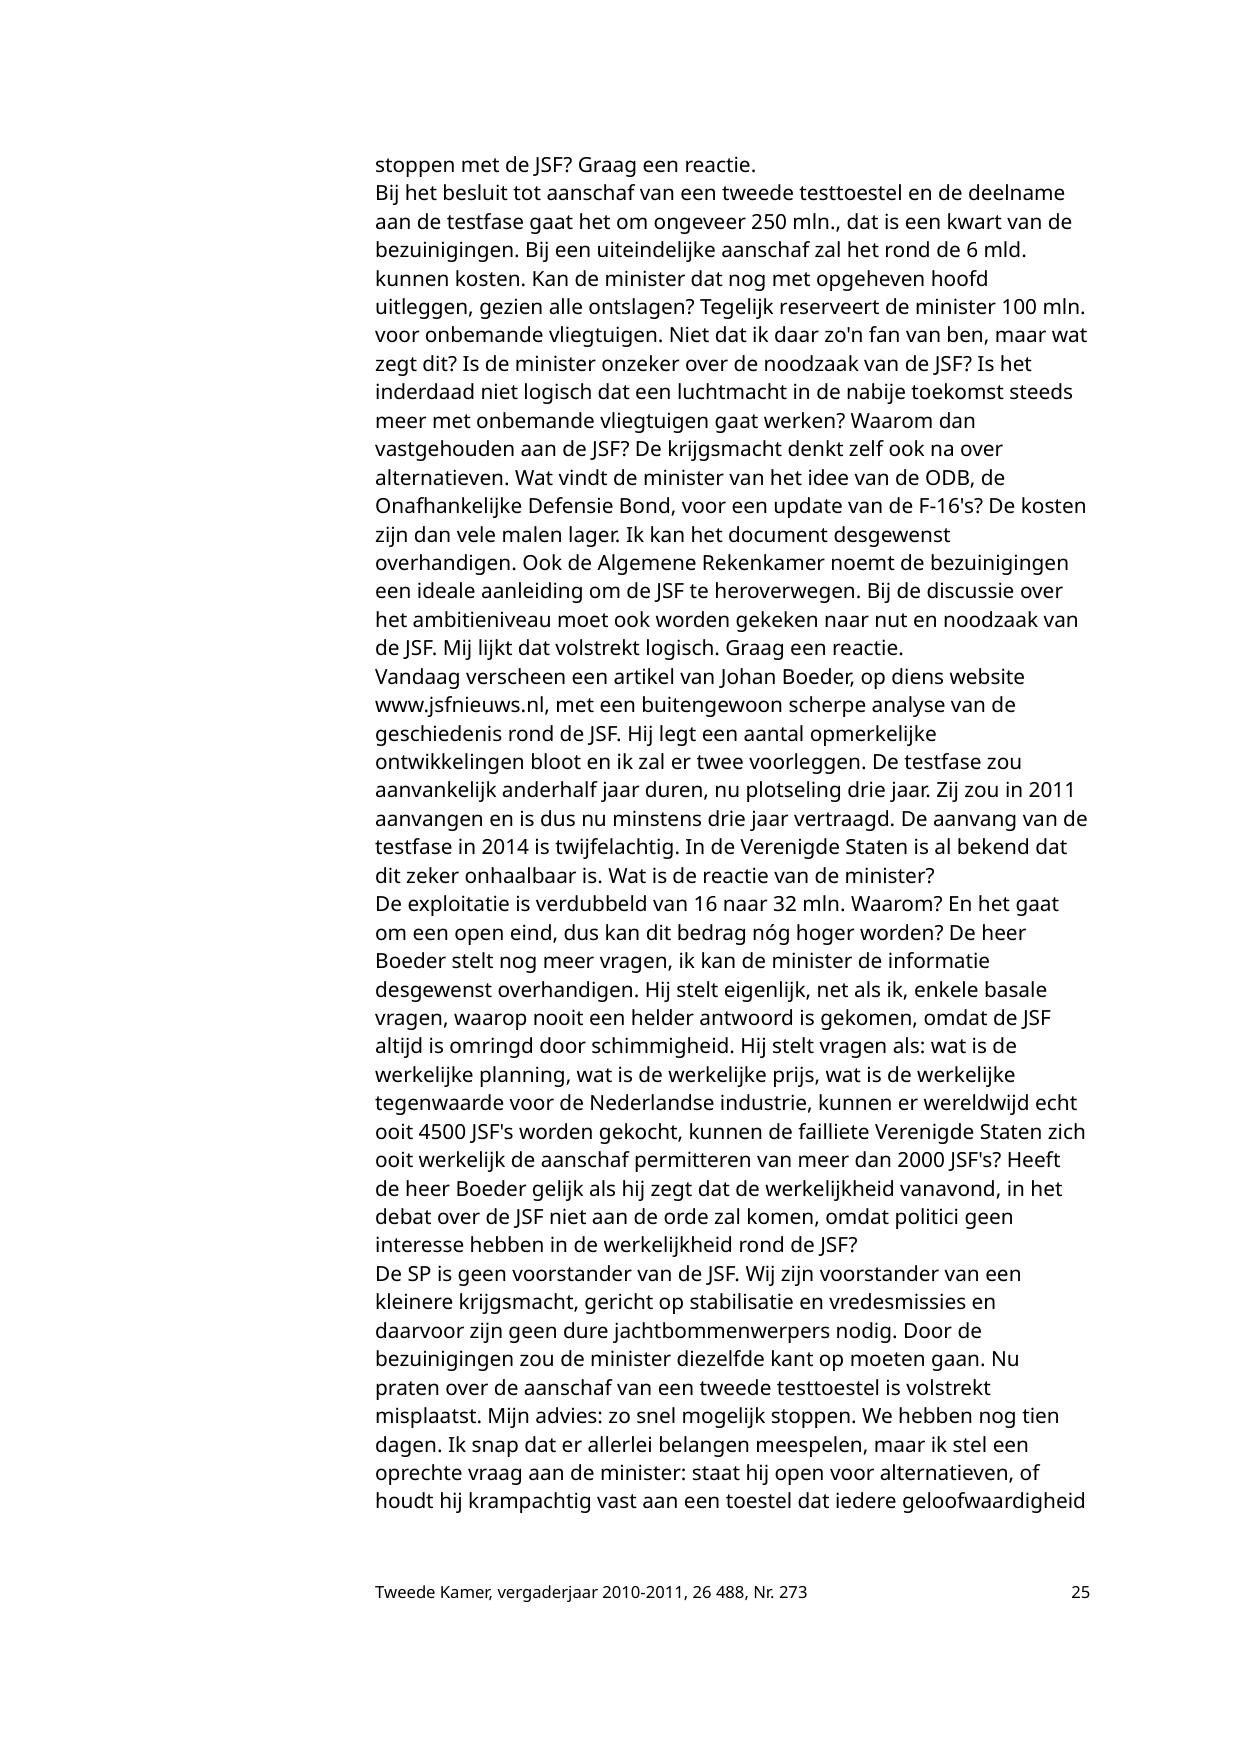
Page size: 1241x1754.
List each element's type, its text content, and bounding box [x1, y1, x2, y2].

text De SP is geen voorstander van de JSF. Wij zijn voorstander van een kleinere krijgsmacht, gericht op stabilisatie en vredesmissies en daarvoor zijn geen dure jachtbommenwerpers nodig. Door de bezuinigingen zou de minister diezelfde kant op moeten gaan. Nu praten over de aanschaf van een tweede testtoestel is volstrekt misplaatst. Mijn advies: zo snel mogelijk stoppen. We hebben nog tien dagen. Ik snap dat er allerlei belangen meespelen, maar ik stel een oprechte vraag aan de minister: staat hij open voor alternatieven, of houdt hij krampachtig vast aan een toestel dat iedere geloofwaardigheid [375, 1259, 1090, 1515]
text stoppen met de JSF? Graag een reactie. [375, 150, 1090, 178]
text De exploitatie is verdubbeld van 16 naar 32 mln. Waarom? En het gaat om een open eind, dus kan dit bedrag nóg hoger worden? De heer Boeder stelt nog meer vragen, ik kan de minister de informatie desgewenst overhandigen. Hij stelt eigenlijk, net als ik, enkele basale vragen, waarop nooit een helder antwoord is gekomen, omdat de JSF altijd is omringd door schimmigheid. Hij stelt vragen als: wat is de werkelijke planning, wat is de werkelijke prijs, wat is de werkelijke tegenwaarde voor de Nederlandse industrie, kunnen er wereldwijd echt ooit 4500 JSF's worden gekocht, kunnen de failliete Verenigde Staten zich ooit werkelijk de aanschaf permitteren van meer dan 2000 JSF's? Heeft de heer Boeder gelijk als hij zegt dat de werkelijkheid vanavond, in het debat over de JSF niet aan de orde zal komen, omdat politici geen interesse hebben in de werkelijkheid rond de JSF? [375, 889, 1090, 1259]
text Bij het besluit tot aanschaf van een tweede testtoestel en de deelname aan de testfase gaat het om ongeveer 250 mln., dat is een kwart van de bezuinigingen. Bij een uiteindelijke aanschaf zal het rond de 6 mld. kunnen kosten. Kan de minister dat nog met opgeheven hoofd uitleggen, gezien alle ontslagen? Tegelijk reserveert de minister 100 mln. voor onbemande vliegtuigen. Niet dat ik daar zo'n fan van ben, maar wat zegt dit? Is de minister onzeker over de noodzaak van de JSF? Is het inderdaad niet logisch dat een luchtmacht in de nabije toekomst steeds meer met onbemande vliegtuigen gaat werken? Waarom dan vastgehouden aan de JSF? De krijgsmacht denkt zelf ook na over alternatieven. Wat vindt de minister van het idee van de ODB, de Onafhankelijke Defensie Bond, voor een update van de F-16's? De kosten zijn dan vele malen lager. Ik kan het document desgewenst overhandigen. Ook de Algemene Rekenkamer noemt de bezuinigingen een ideale aanleiding om de JSF te heroverwegen. Bij de discussie over het ambitieniveau moet ook worden gekeken naar nut en noodzaak van de JSF. Mij lijkt dat volstrekt logisch. Graag een reactie. [375, 178, 1090, 662]
text Vandaag verscheen een artikel van Johan Boeder, op diens website www.jsfnieuws.nl, met een buitengewoon scherpe analyse van de geschiedenis rond de JSF. Hij legt een aantal opmerkelijke ontwikkelingen bloot en ik zal er twee voorleggen. De testfase zou aanvankelijk anderhalf jaar duren, nu plotseling drie jaar. Zij zou in 2011 aanvangen en is dus nu minstens drie jaar vertraagd. De aanvang van de testfase in 2014 is twijfelachtig. In de Verenigde Staten is al bekend dat dit zeker onhaalbaar is. Wat is de reactie van de minister? [375, 662, 1090, 889]
